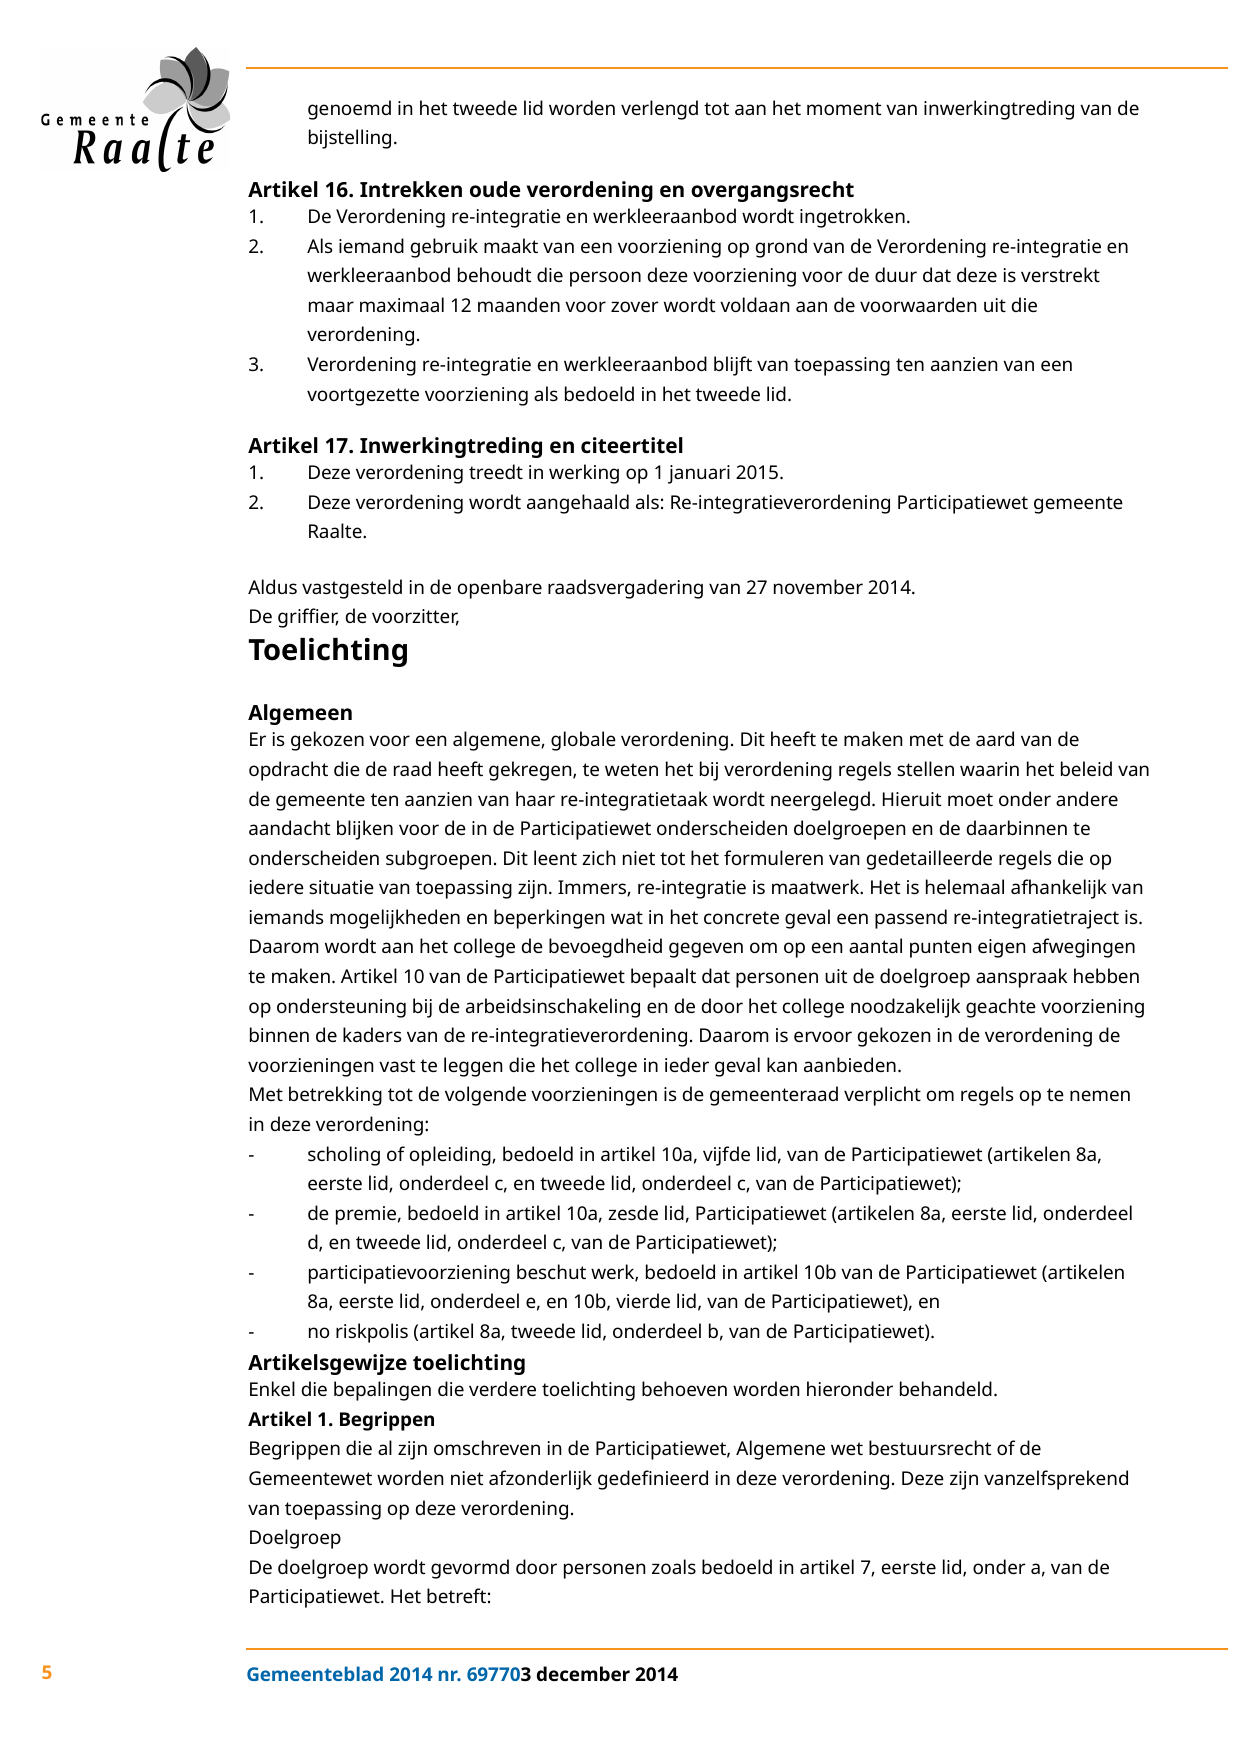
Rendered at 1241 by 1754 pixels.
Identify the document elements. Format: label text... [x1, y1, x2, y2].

list no riskpolis (artikel 8a, tweede lid, onderdeel b, van de Participatiewet). [248, 1318, 1152, 1344]
list de premie, bedoeld in artikel 10a, zesde lid, Participatiewet (artikelen 8a, eerste lid, onderdeel d, en tweede lid, onderdeel c, van de Participatiewet); [248, 1200, 1152, 1255]
list Als iemand gebruik maakt van een voorziening op grond van de Verordening re-integratie en werkleeraanbod behoudt die persoon deze voorziening voor de duur dat deze is verstrekt maar maximaal 12 maanden voor zover wordt voldaan aan de voorwaarden uit die verordening. [248, 233, 1152, 347]
text Artikel 17. Inwerkingtreding en citeertitel [248, 431, 1152, 459]
text Algemeen [248, 698, 1152, 727]
list Verordening re-integratie en werkleeraanbod blijft van toepassing ten aanzien van een voortgezette voorziening als bedoeld in het tweede lid. [248, 351, 1152, 406]
text Artikel 16. Intrekken oude verordening en overgangsrecht [248, 175, 1152, 203]
list scholing of opleiding, bedoeld in artikel 10a, vijfde lid, van de Participatiewet (artikelen 8a, eerste lid, onderdeel c, en tweede lid, onderdeel c, van de Participatiewet); [248, 1141, 1152, 1196]
picture [41, 47, 231, 172]
list genoemd in het tweede lid worden verlengd tot aan het moment van inwerkingtreding van de bijstelling. [248, 95, 1152, 150]
text Aldus vastgesteld in de openbare raadsvergadering van 27 november 2014. [248, 574, 1152, 600]
text De doelgroep wordt gevormd door personen zoals bedoeld in artikel 7, eerste lid, onder a, van de Participatiewet. Het betreft: [248, 1554, 1152, 1609]
text Doelgroep [248, 1524, 1152, 1550]
list Deze verordening treedt in werking op 1 januari 2015. [248, 459, 1152, 485]
list De Verordening re-integratie en werkleeraanbod wordt ingetrokken. [248, 203, 1152, 229]
text Met betrekking tot de volgende voorzieningen is de gemeenteraad verplicht om regels op te nemen in deze verordening: [248, 1082, 1152, 1137]
text De griffier, de voorzitter, [248, 604, 1152, 629]
text Artikel 1. Begrippen [248, 1406, 1152, 1432]
text Er is gekozen voor een algemene, globale verordening. Dit heeft te maken met de aard van de opdracht die de raad heeft gekregen, te weten het bij verordening regels stellen waarin het beleid van de gemeente ten aanzien van haar re-integratietaak wordt neergelegd. Hieruit moet onder andere aandacht blijken voor de in de Participatiewet onderscheiden doelgroepen en de daarbinnen te onderscheiden subgroepen. Dit leent zich niet tot het formuleren van gedetailleerde regels die op iedere situatie van toepassing zijn. Immers, re-integratie is maatwerk. Het is helemaal afhankelijk van iemands mogelijkheden en beperkingen wat in het concrete geval een passend re-integratietraject is. Daarom wordt aan het college de bevoegdheid gegeven om op een aantal punten eigen afwegingen te maken. Artikel 10 van de Participatiewet bepaalt dat personen uit de doelgroep aanspraak hebben op ondersteuning bij de arbeidsinschakeling en de door het college noodzakelijk geachte voorziening binnen de kaders van de re-integratieverordening. Daarom is ervoor gekozen in de verordening de voorzieningen vast te leggen die het college in ieder geval kan aanbieden. [248, 727, 1152, 1078]
text Enkel die bepalingen die verdere toelichting behoeven worden hieronder behandeld. [248, 1376, 1152, 1402]
text Toelichting [248, 629, 1152, 669]
text Artikelsgewijze toelichting [248, 1348, 1152, 1376]
list participatievoorziening beschut werk, bedoeld in artikel 10b van de Participatiewet (artikelen 8a, eerste lid, onderdeel e, en 10b, vierde lid, van de Participatiewet), en [248, 1259, 1152, 1314]
text Begrippen die al zijn omschreven in de Participatiewet, Algemene wet bestuursrecht of de Gemeentewet worden niet afzonderlijk gedefinieerd in deze verordening. Deze zijn vanzelfsprekend van toepassing op deze verordening. [248, 1436, 1152, 1520]
list Deze verordening wordt aangehaald als: Re-integratieverordening Participatiewet gemeente Raalte. [248, 489, 1152, 544]
